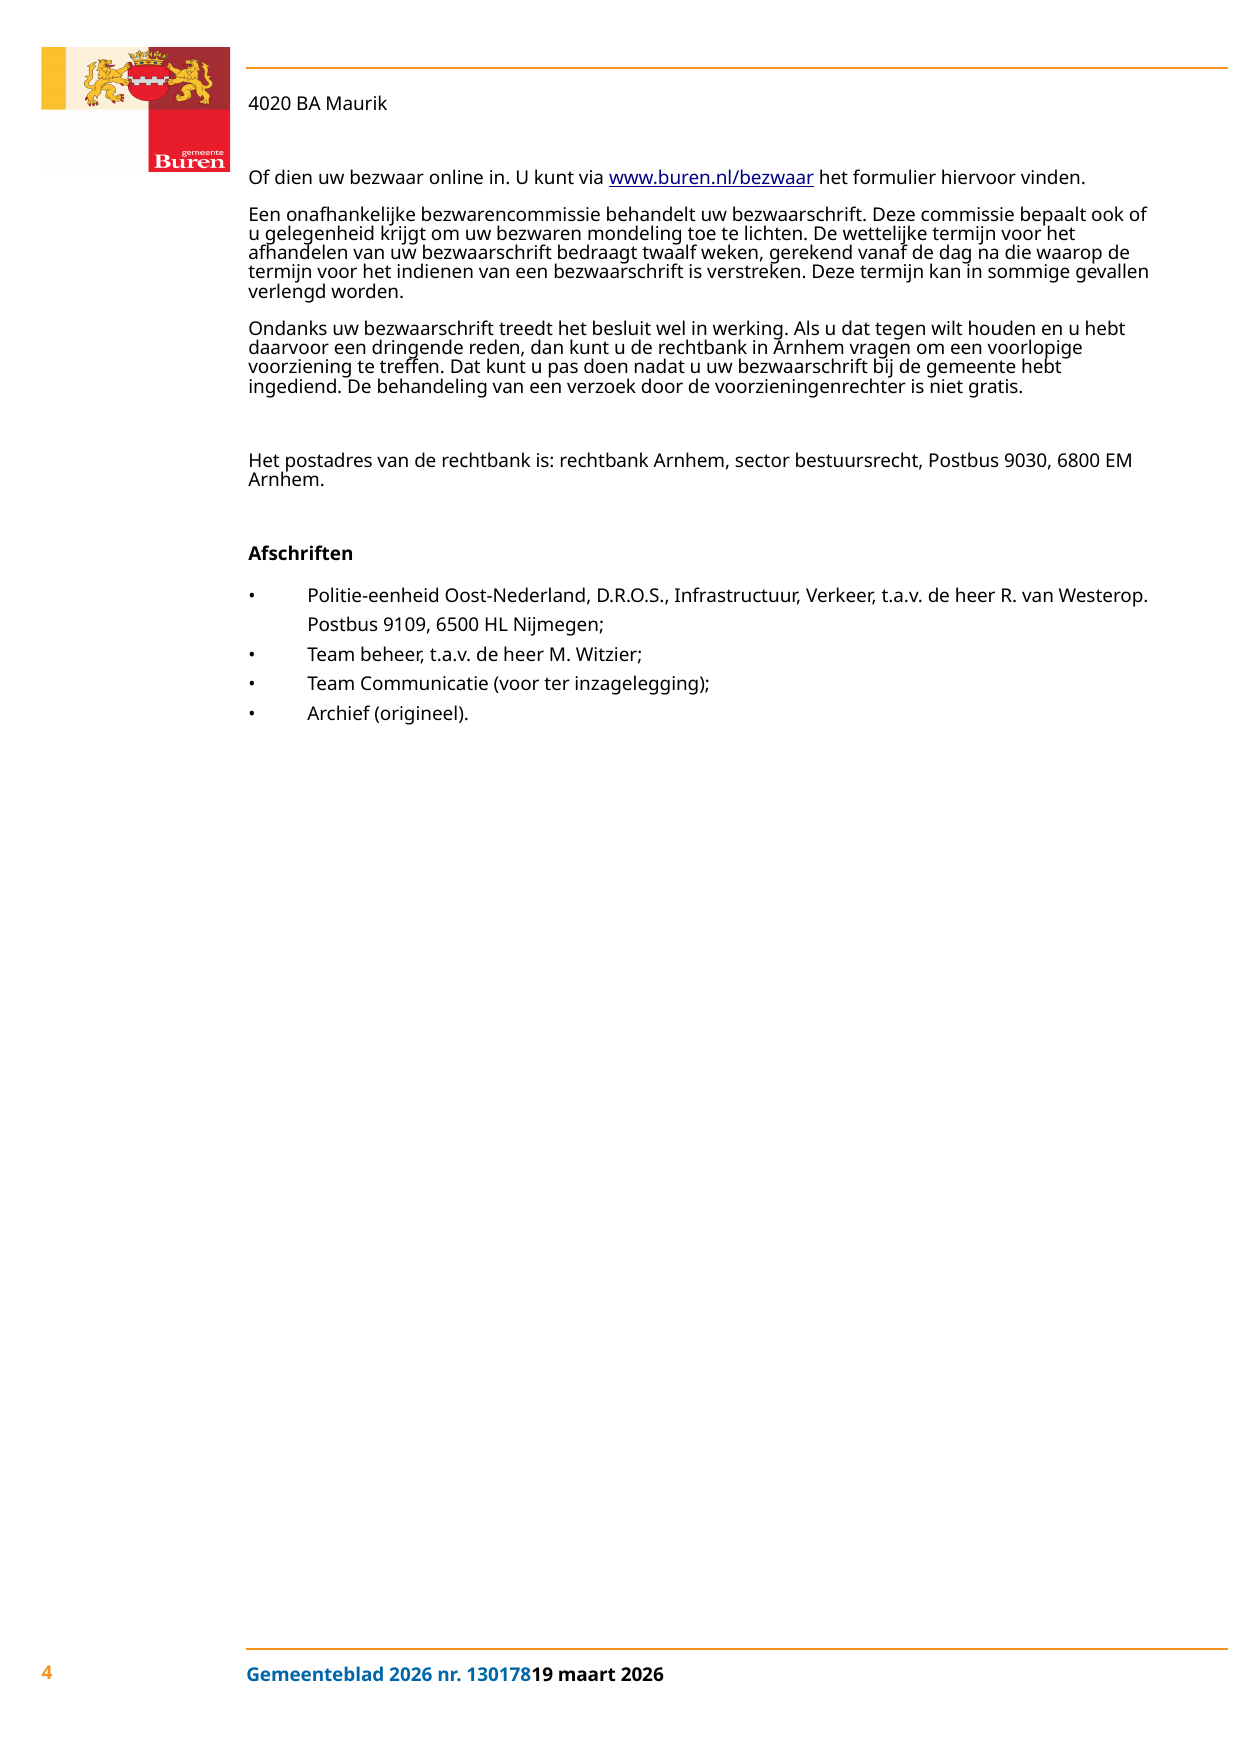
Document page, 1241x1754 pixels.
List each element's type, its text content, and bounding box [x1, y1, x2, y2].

text Een onafhankelijke bezwarencommissie behandelt uw bezwaarschrift. Deze commissie bepaalt ook of u gelegenheid krijgt om uw bezwaren mondeling toe te lichten. De wettelijke termijn voor het afhandelen van uw bezwaarschrift bedraagt twaalf weken, gerekend vanaf de dag na die waarop de termijn voor het indienen van een bezwaarschrift is verstreken. Deze termijn kan in sommige gevallen verlengd worden. [248, 206, 1152, 302]
text 4020 BA Maurik [248, 95, 1152, 114]
list Team Communicatie (voor ter inzagelegging); [248, 671, 1152, 696]
list Politie-eenheid Oost-Nederland, D.R.O.S., Infrastructuur, Verkeer, t.a.v. de heer R. van Westerop. Postbus 9109, 6500 HL Nijmegen; [248, 582, 1152, 637]
text Afschriften [248, 545, 1152, 564]
list Team beheer, t.a.v. de heer M. Witzier; [248, 641, 1152, 667]
text Of dien uw bezwaar online in. U kunt via www.buren.nl/bezwaar het formulier hiervoor vinden. [248, 169, 1152, 188]
text Ondanks uw bezwaarschrift treedt het besluit wel in werking. Als u dat tegen wilt houden en u hebt daarvoor een dringende reden, dan kunt u de rechtbank in Arnhem vragen om een voorlopige voorziening te treffen. Dat kunt u pas doen nadat u uw bezwaarschrift bij de gemeente hebt ingediend. De behandeling van een verzoek door de voorzieningenrechter is niet gratis. [248, 320, 1152, 397]
text Het postadres van de rechtbank is: rechtbank Arnhem, sector bestuursrecht, Postbus 9030, 6800 EM Arnhem. [248, 452, 1152, 490]
list Archief (origineel). [248, 700, 1152, 726]
picture [41, 47, 231, 172]
